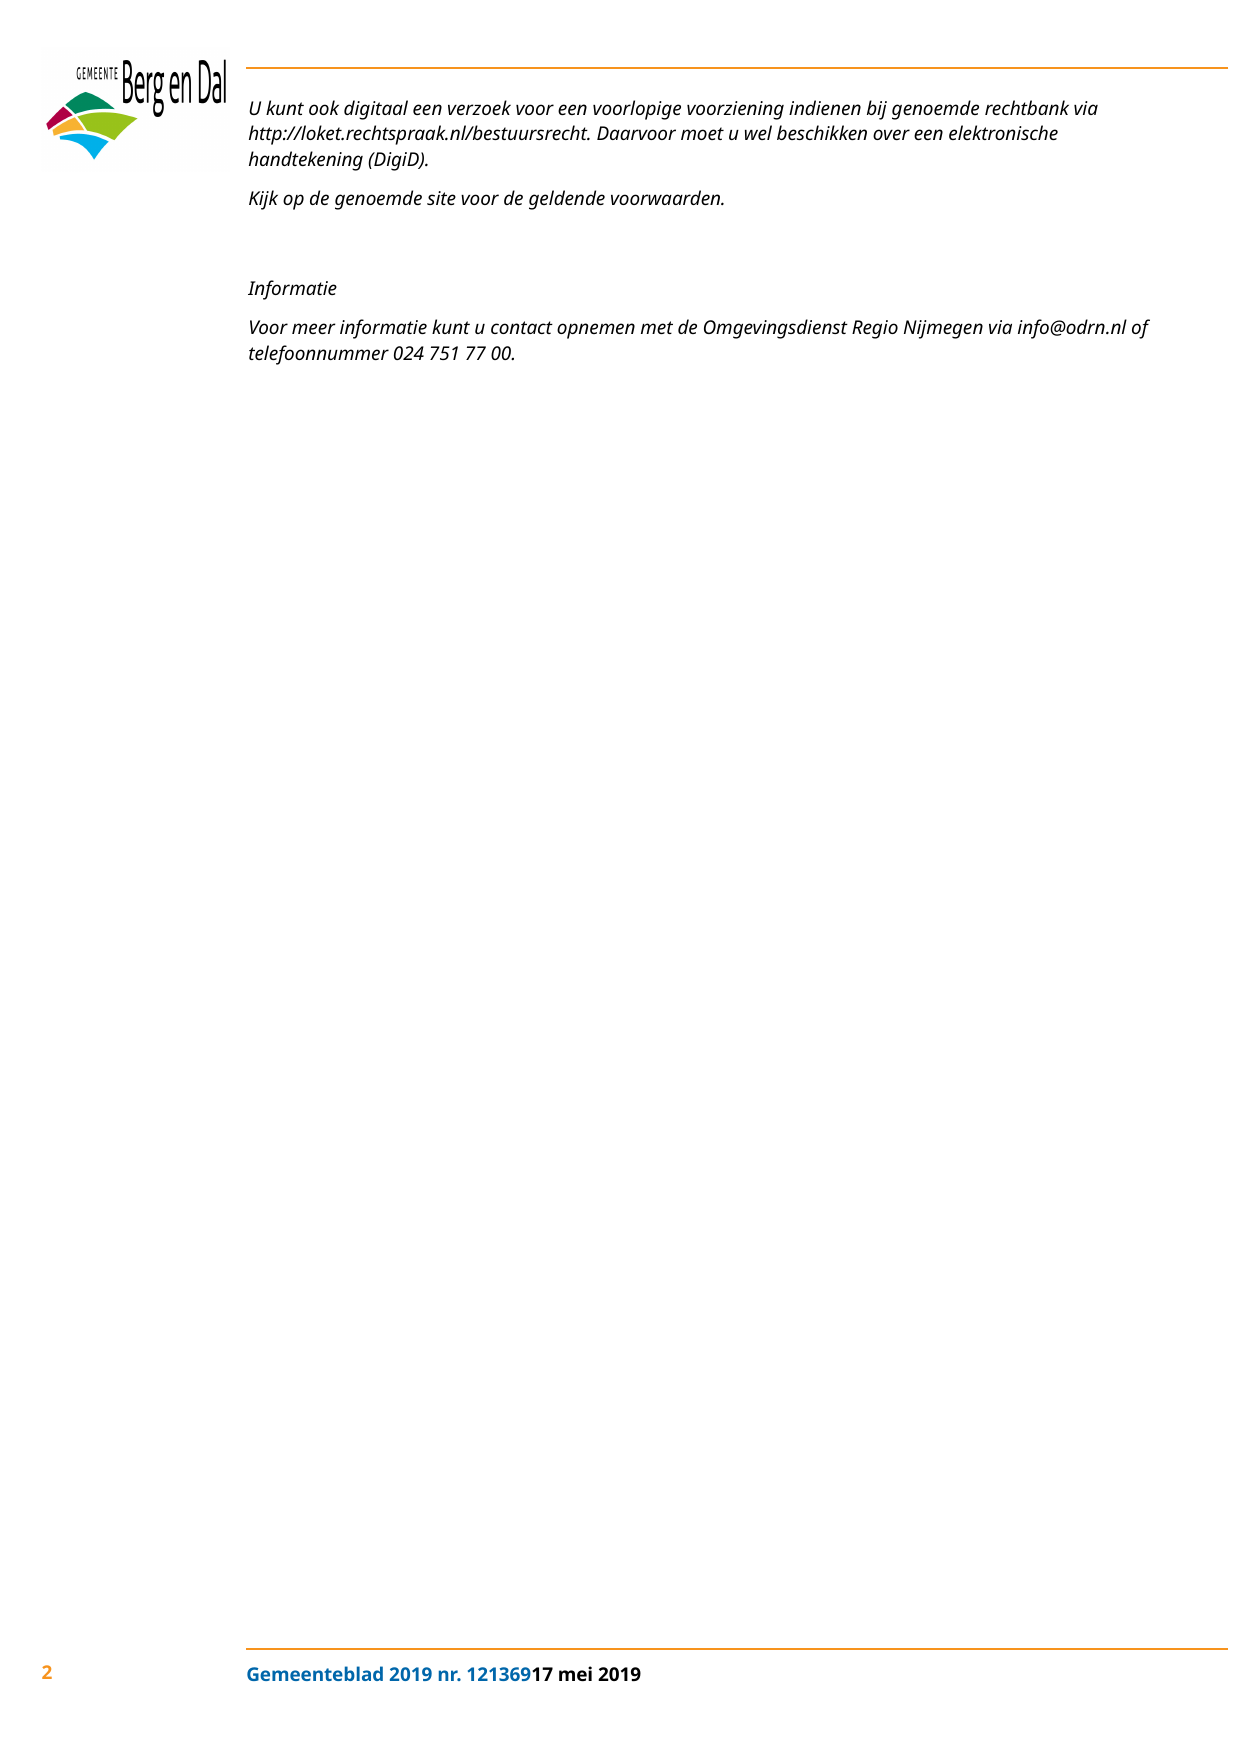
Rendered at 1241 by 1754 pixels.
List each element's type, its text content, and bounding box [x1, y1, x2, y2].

text Kijk op de genoemde site voor de geldende voorwaarden. [248, 186, 1152, 211]
text Informatie [248, 275, 1152, 301]
text Voor meer informatie kunt u contact opnemen met de Omgevingsdienst Regio Nijmegen via info@odrn.nl of telefoonnummer 024 751 77 00. [248, 314, 1152, 366]
picture [41, 47, 231, 172]
text U kunt ook digitaal een verzoek voor een voorlopige voorziening indienen bij genoemde rechtbank via http://loket.rechtspraak.nl/bestuursrecht. Daarvoor moet u wel beschikken over een elektronische handtekening (DigiD). [248, 95, 1152, 172]
